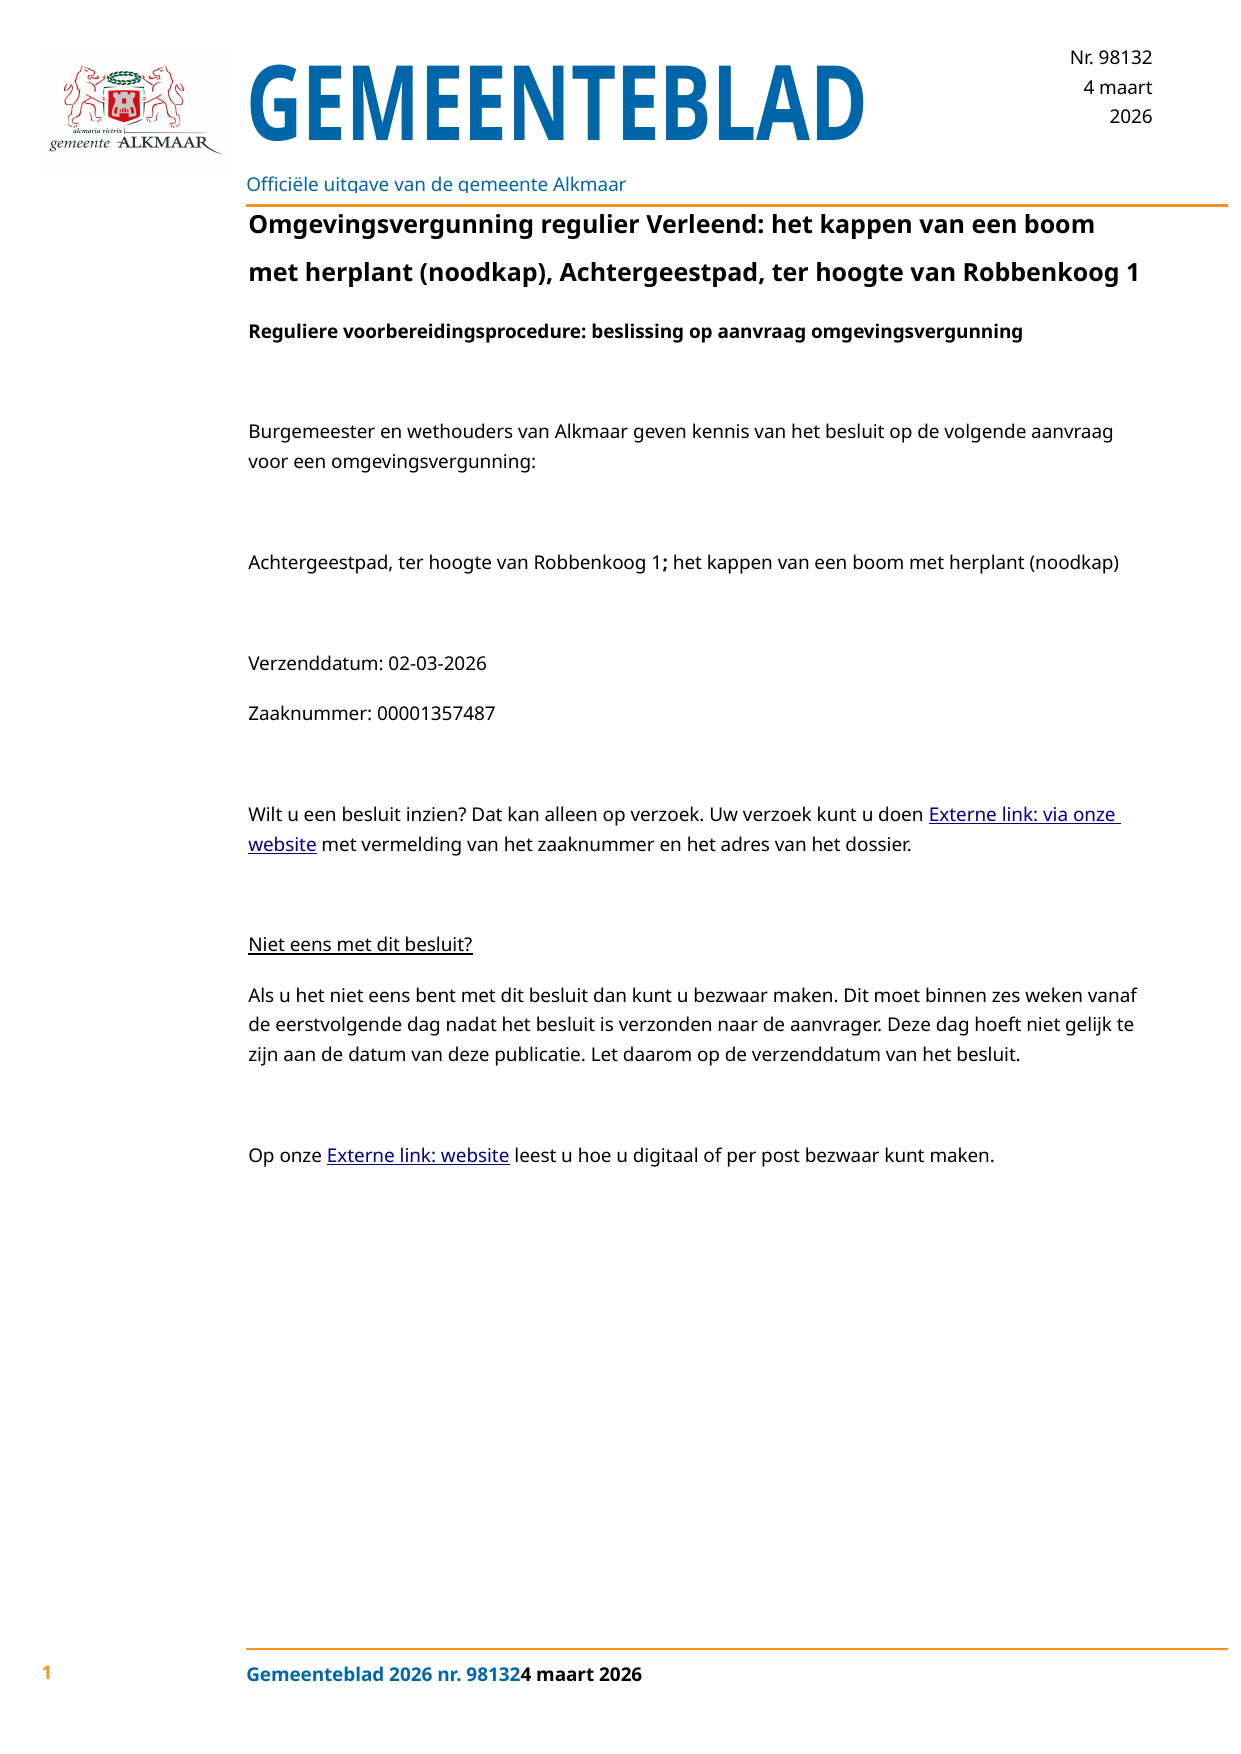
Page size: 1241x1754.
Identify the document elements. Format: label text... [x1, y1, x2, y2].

text Verzenddatum: 02-03-2026 [248, 650, 1152, 676]
text Omgevingsvergunning regulier Verleend: het kappen van een boom met herplant (noodkap), Achtergeestpad, ter hoogte van Robbenkoog 1 [248, 207, 1152, 288]
text Wilt u een besluit inzien? Dat kan alleen op verzoek. Uw verzoek kunt u doen Externe link: via onze website met vermelding van het zaaknummer en het adres van het dossier. [248, 801, 1152, 857]
text Als u het niet eens bent met dit besluit dan kunt u bezwaar maken. Dit moet binnen zes weken vanaf de eerstvolgende dag nadat het besluit is verzonden naar de aanvrager. Deze dag hoeft niet gelijk te zijn aan de datum van deze publicatie. Let daarom op de verzenddatum van het besluit. [248, 982, 1152, 1067]
text Zaaknummer: 00001357487 [248, 700, 1152, 726]
text Achtergeestpad, ter hoogte van Robbenkoog 1; het kappen van een boom met herplant (noodkap) [248, 549, 1152, 575]
text Burgemeester en wethouders van Alkmaar geven kennis van het besluit op de volgende aanvraag voor een omgevingsvergunning: [248, 419, 1152, 474]
text Reguliere voorbereidingsprocedure: beslissing op aanvraag omgevingsvergunning [248, 318, 1152, 344]
text Niet eens met dit besluit? [248, 932, 1152, 957]
picture [41, 47, 231, 172]
text Op onze Externe link: website leest u hoe u digitaal of per post bezwaar kunt maken. [248, 1142, 1152, 1168]
